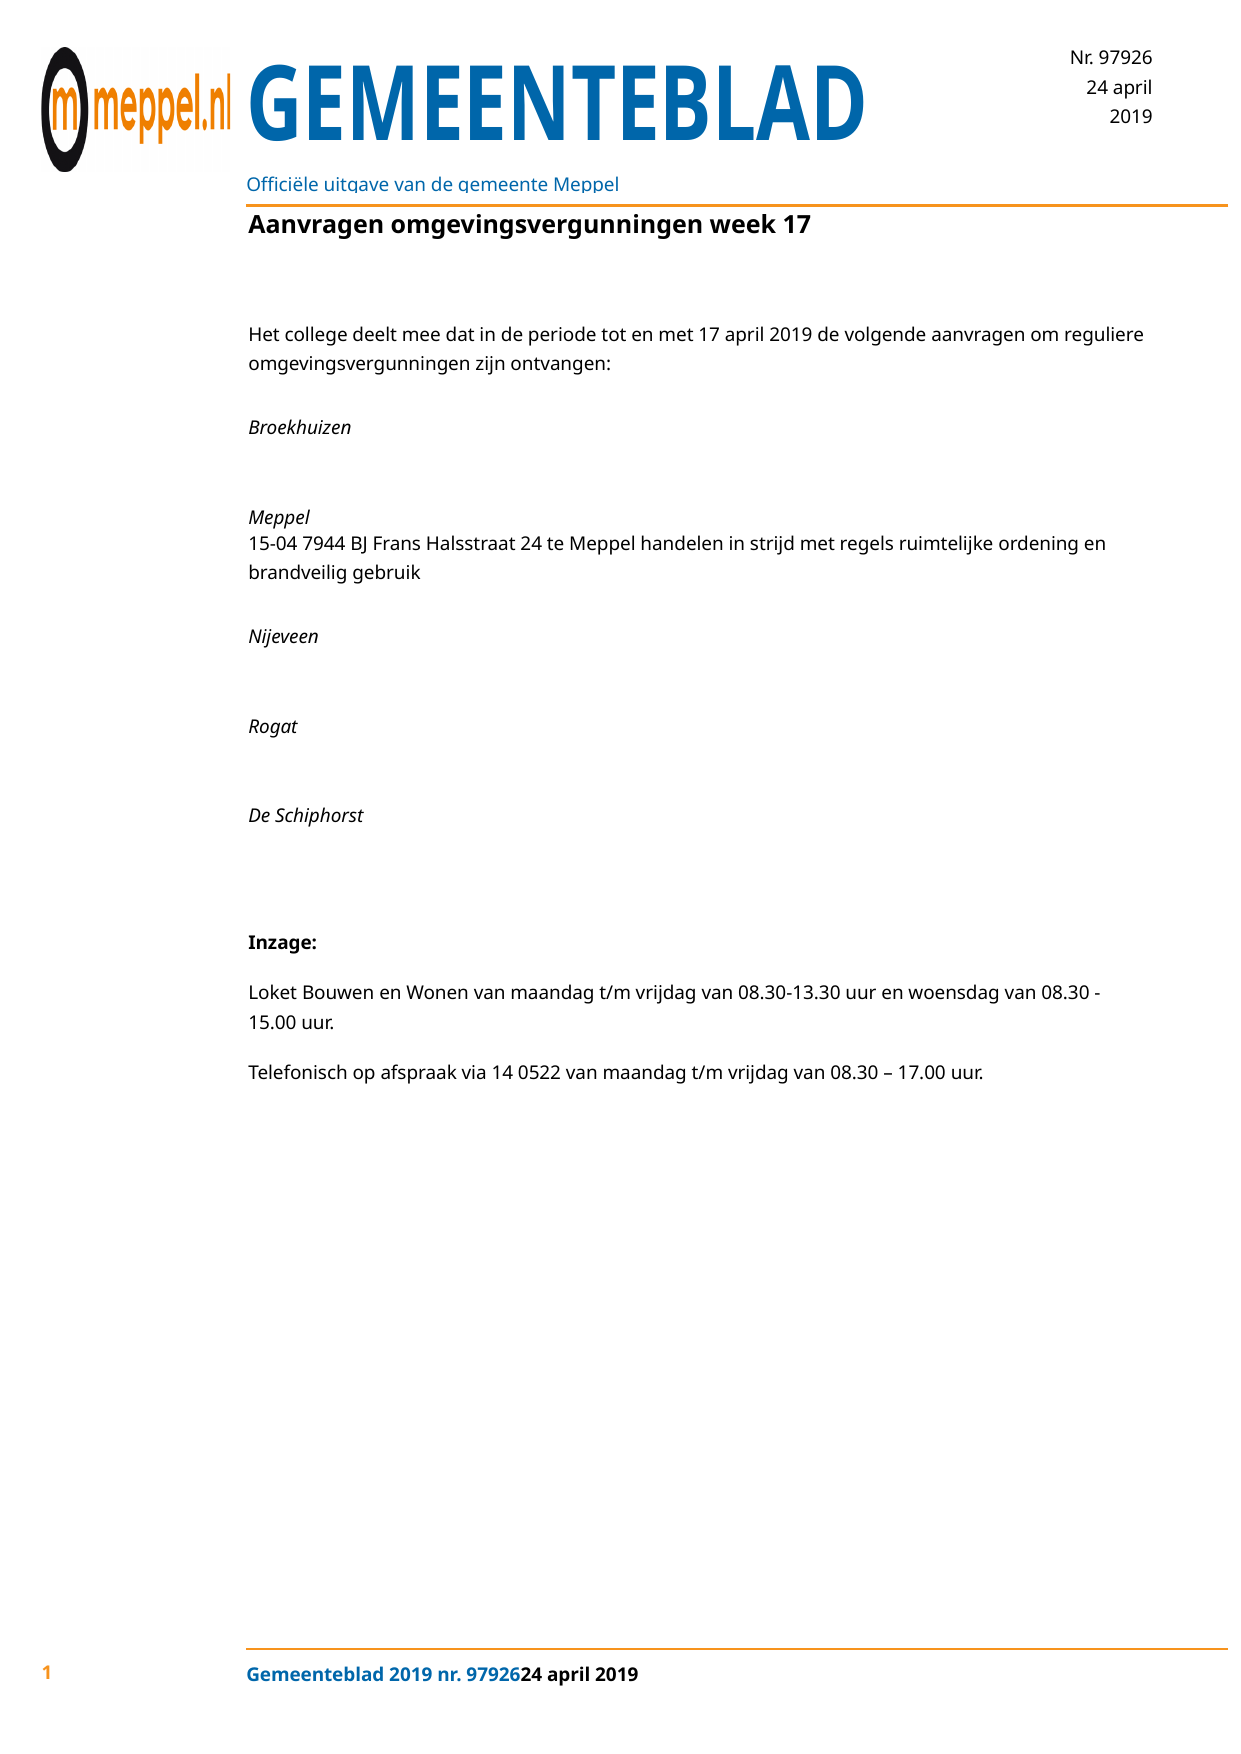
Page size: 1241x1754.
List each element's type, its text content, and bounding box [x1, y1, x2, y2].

text Rogat [248, 713, 1152, 739]
text Aanvragen omgevingsvergunningen week 17 [248, 207, 1152, 241]
text Loket Bouwen en Wonen van maandag t/m vrijdag van 08.30-13.30 uur en woensdag van 08.30 - 15.00 uur. [248, 979, 1152, 1035]
text Inzage: [248, 929, 1152, 955]
text Meppel [248, 504, 1152, 530]
text 15-04 7944 BJ Frans Halsstraat 24 te Meppel handelen in strijd met regels ruimtelijke ordening en brandveilig gebruik [248, 530, 1152, 585]
text Het college deelt mee dat in de periode tot en met 17 april 2019 de volgende aanvragen om reguliere omgevingsvergunningen zijn ontvangen: [248, 321, 1152, 376]
text Nijeveen [248, 623, 1152, 649]
text Telefonisch op afspraak via 14 0522 van maandag t/m vrijdag van 08.30 – 17.00 uur. [248, 1059, 1152, 1085]
text De Schiphorst [248, 803, 1152, 828]
picture [41, 47, 231, 172]
text Broekhuizen [248, 414, 1152, 440]
